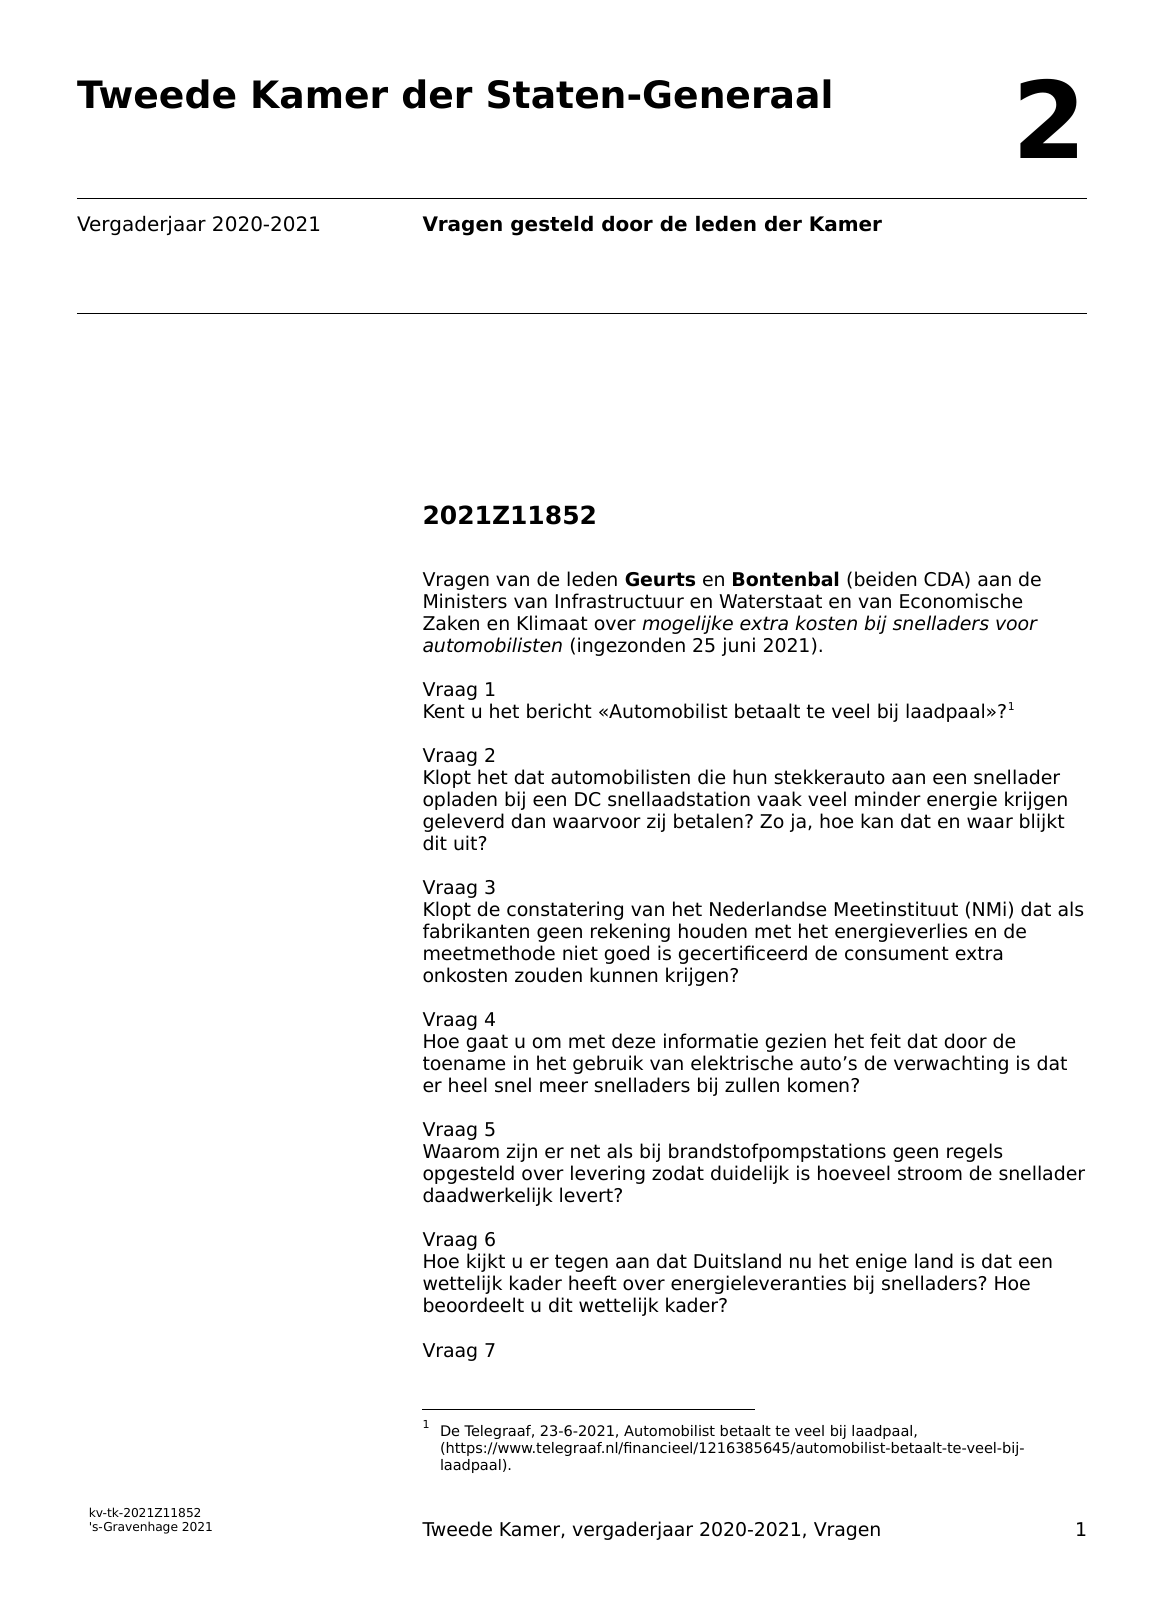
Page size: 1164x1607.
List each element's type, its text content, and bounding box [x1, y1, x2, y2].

text Hoe kijkt u er tegen aan dat Duitsland nu het enige land is dat een wettelijk kader heeft over energieleveranties bij snelladers? Hoe beoordeelt u dit wettelijk kader? [422, 1251, 1087, 1317]
table_header 2 [886, 59, 1087, 198]
text Vragen van de leden Geurts en Bontenbal (beiden CDA) aan de Ministers van Infrastructuur en Waterstaat en van Economische Zaken en Klimaat over mogelijke extra kosten bij snelladers voor automobilisten (ingezonden 25 juni 2021). [422, 569, 1087, 657]
text 2021Z11852 [422, 501, 1087, 531]
table_header Tweede Kamer der Staten-Generaal [77, 59, 886, 198]
text Klopt de constatering van het Nederlandse Meetinstituut (NMi) dat als fabrikanten geen rekening houden met het energieverlies en de meetmethode niet goed is gecertificeerd de consument extra onkosten zouden kunnen krijgen? [422, 899, 1087, 987]
text Vraag 7 [422, 1339, 1087, 1361]
text Vraag 4 [422, 1009, 1087, 1031]
text De Telegraaf, 23-6-2021, Automobilist betaalt te veel bij laadpaal, (https://www.telegraaf.nl/financieel/1216385645/automobilist-betaalt-te-veel-bij-laadpaal). [422, 1418, 1087, 1474]
text Klopt het dat automobilisten die hun stekkerauto aan een snellader opladen bij een DC snellaadstation vaak veel minder energie krijgen geleverd dan waarvoor zij betalen? Zo ja, hoe kan dat en waar blijkt dit uit? [422, 767, 1087, 855]
text 's-Gravenhage 2021 [88, 1520, 323, 1534]
text Waarom zijn er net als bij brandstofpompstations geen regels opgesteld over levering zodat duidelijk is hoeveel stroom de snellader daadwerkelijk levert? [422, 1141, 1087, 1207]
text Vraag 6 [422, 1229, 1087, 1251]
text Vraag 1 [422, 679, 1087, 701]
text Hoe gaat u om met deze informatie gezien het feit dat door de toename in het gebruik van elektrische auto’s de verwachting is dat er heel snel meer snelladers bij zullen komen? [422, 1031, 1087, 1097]
text Kent u het bericht «Automobilist betaalt te veel bij laadpaal»? [422, 701, 1087, 723]
text Vraag 5 [422, 1119, 1087, 1141]
table_cell Vragen gesteld door de leden der Kamer [422, 199, 1087, 313]
table_cell Vergaderjaar 2020-2021 [77, 199, 422, 313]
text Vraag 3 [422, 877, 1087, 899]
text kv-tk-2021Z11852 [88, 1506, 323, 1520]
text Vraag 2 [422, 745, 1087, 767]
